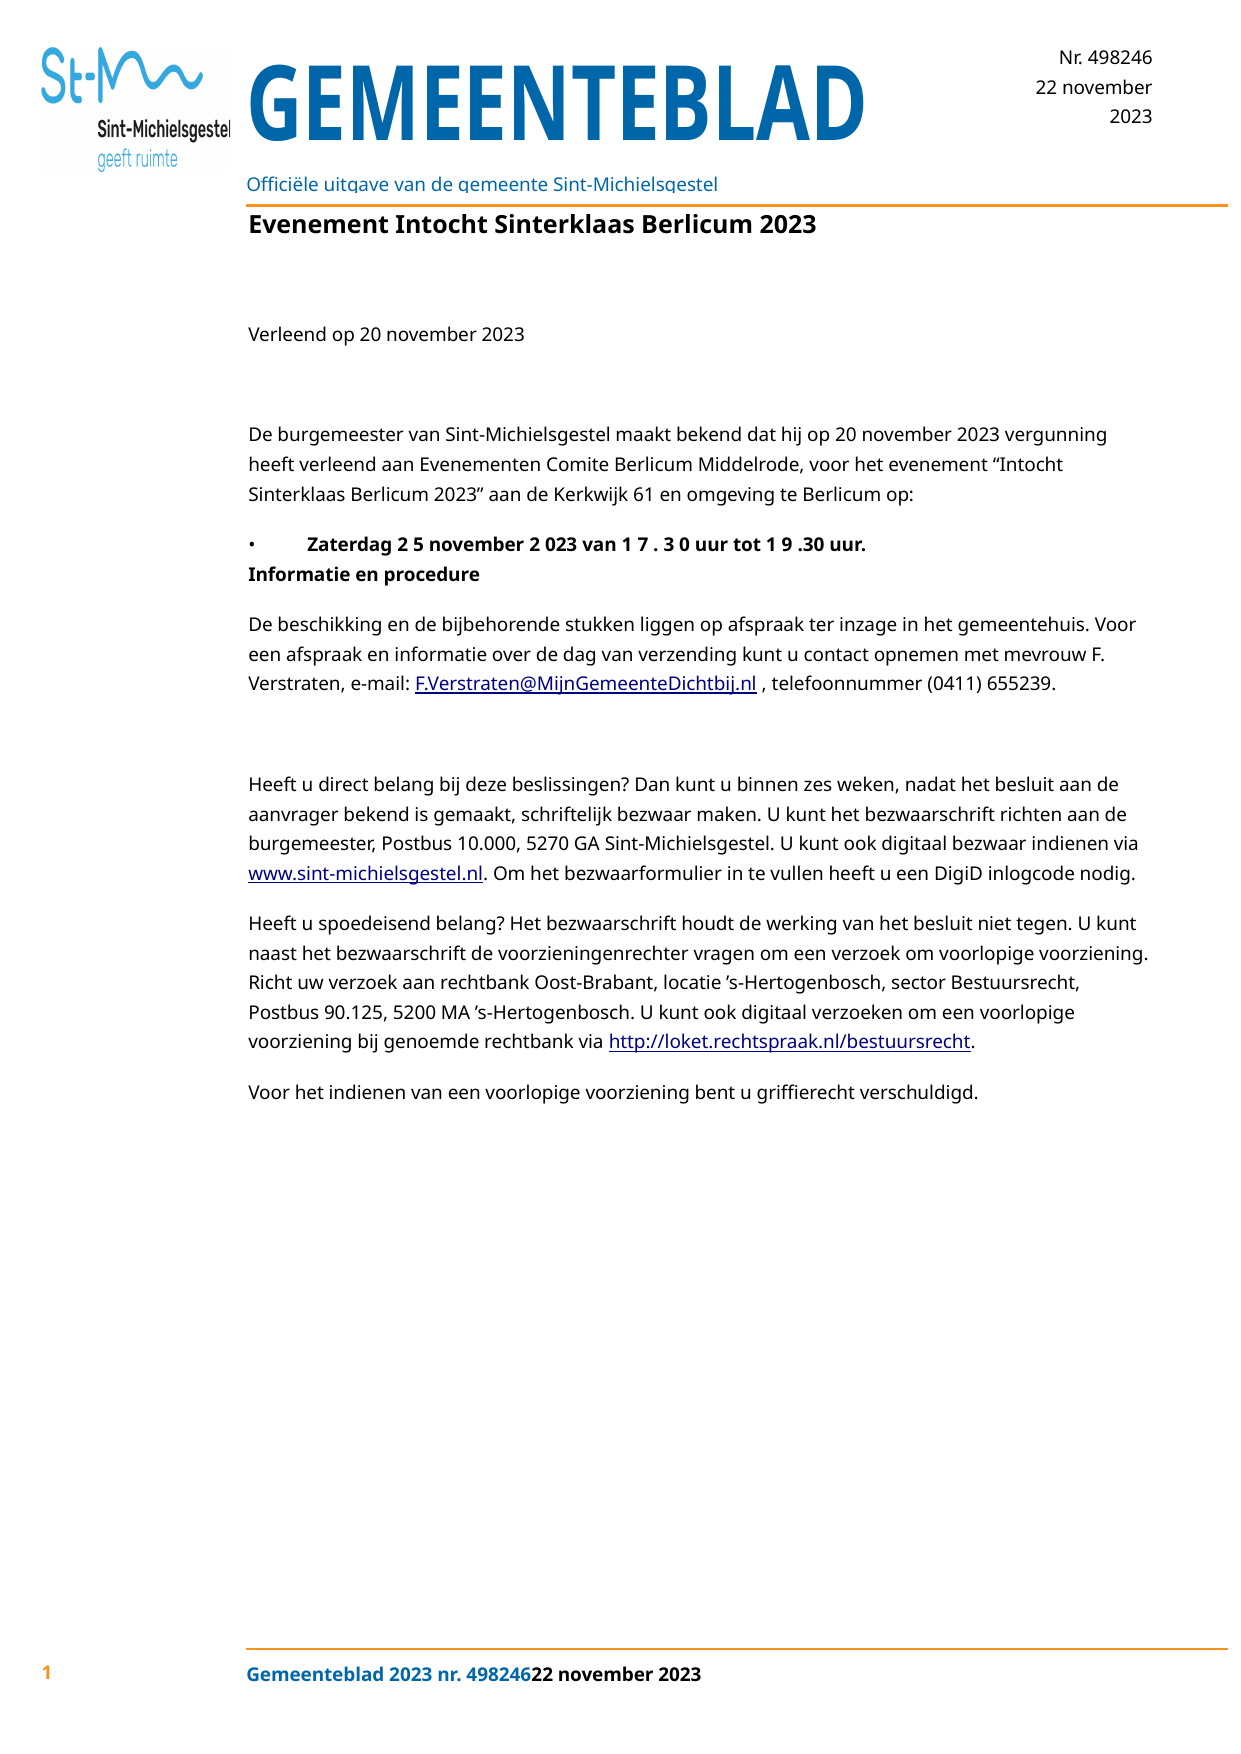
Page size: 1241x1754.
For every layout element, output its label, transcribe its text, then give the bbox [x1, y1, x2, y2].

list Zaterdag 2 5 november 2 023 van 1 7 . 3 0 uur tot 1 9 .30 uur. [248, 531, 1152, 557]
text De burgemeester van Sint-Michielsgestel maakt bekend dat hij op 20 november 2023 vergunning heeft verleend aan Evenementen Comite Berlicum Middelrode, voor het evenement “Intocht Sinterklaas Berlicum 2023” aan de Kerkwijk 61 en omgeving te Berlicum op: [248, 422, 1152, 506]
text Verleend op 20 november 2023 [248, 321, 1152, 346]
text Evenement Intocht Sinterklaas Berlicum 2023 [248, 207, 1152, 241]
text De beschikking en de bijbehorende stukken liggen op afspraak ter inzage in het gemeentehuis. Voor een afspraak en informatie over de dag van verzending kunt u contact opnemen met mevrouw F. Verstraten, e-mail: F.Verstraten@MijnGemeenteDichtbij.nl , telefoonnummer (0411) 655239. [248, 611, 1152, 696]
text Informatie en procedure [248, 561, 1152, 586]
picture [41, 47, 231, 172]
text Heeft u spoedeisend belang? Het bezwaarschrift houdt de werking van het besluit niet tegen. U kunt naast het bezwaarschrift de voorzieningenrechter vragen om een verzoek om voorlopige voorziening. Richt uw verzoek aan rechtbank Oost-Brabant, locatie ’s-Hertogenbosch, sector Bestuursrecht, Postbus 90.125, 5200 MA ’s-Hertogenbosch. U kunt ook digitaal verzoeken om een voorlopige voorziening bij genoemde rechtbank via http://loket.rechtspraak.nl/bestuursrecht. [248, 910, 1152, 1054]
text Heeft u direct belang bij deze beslissingen? Dan kunt u binnen zes weken, nadat het besluit aan de aanvrager bekend is gemaakt, schriftelijk bezwaar maken. U kunt het bezwaarschrift richten aan de burgemeester, Postbus 10.000, 5270 GA Sint-Michielsgestel. U kunt ook digitaal bezwaar indienen via www.sint-michielsgestel.nl. Om het bezwaarformulier in te vullen heeft u een DigiD inlogcode nodig. [248, 771, 1152, 886]
text Voor het indienen van een voorlopige voorziening bent u griffierecht verschuldigd. [248, 1079, 1152, 1105]
